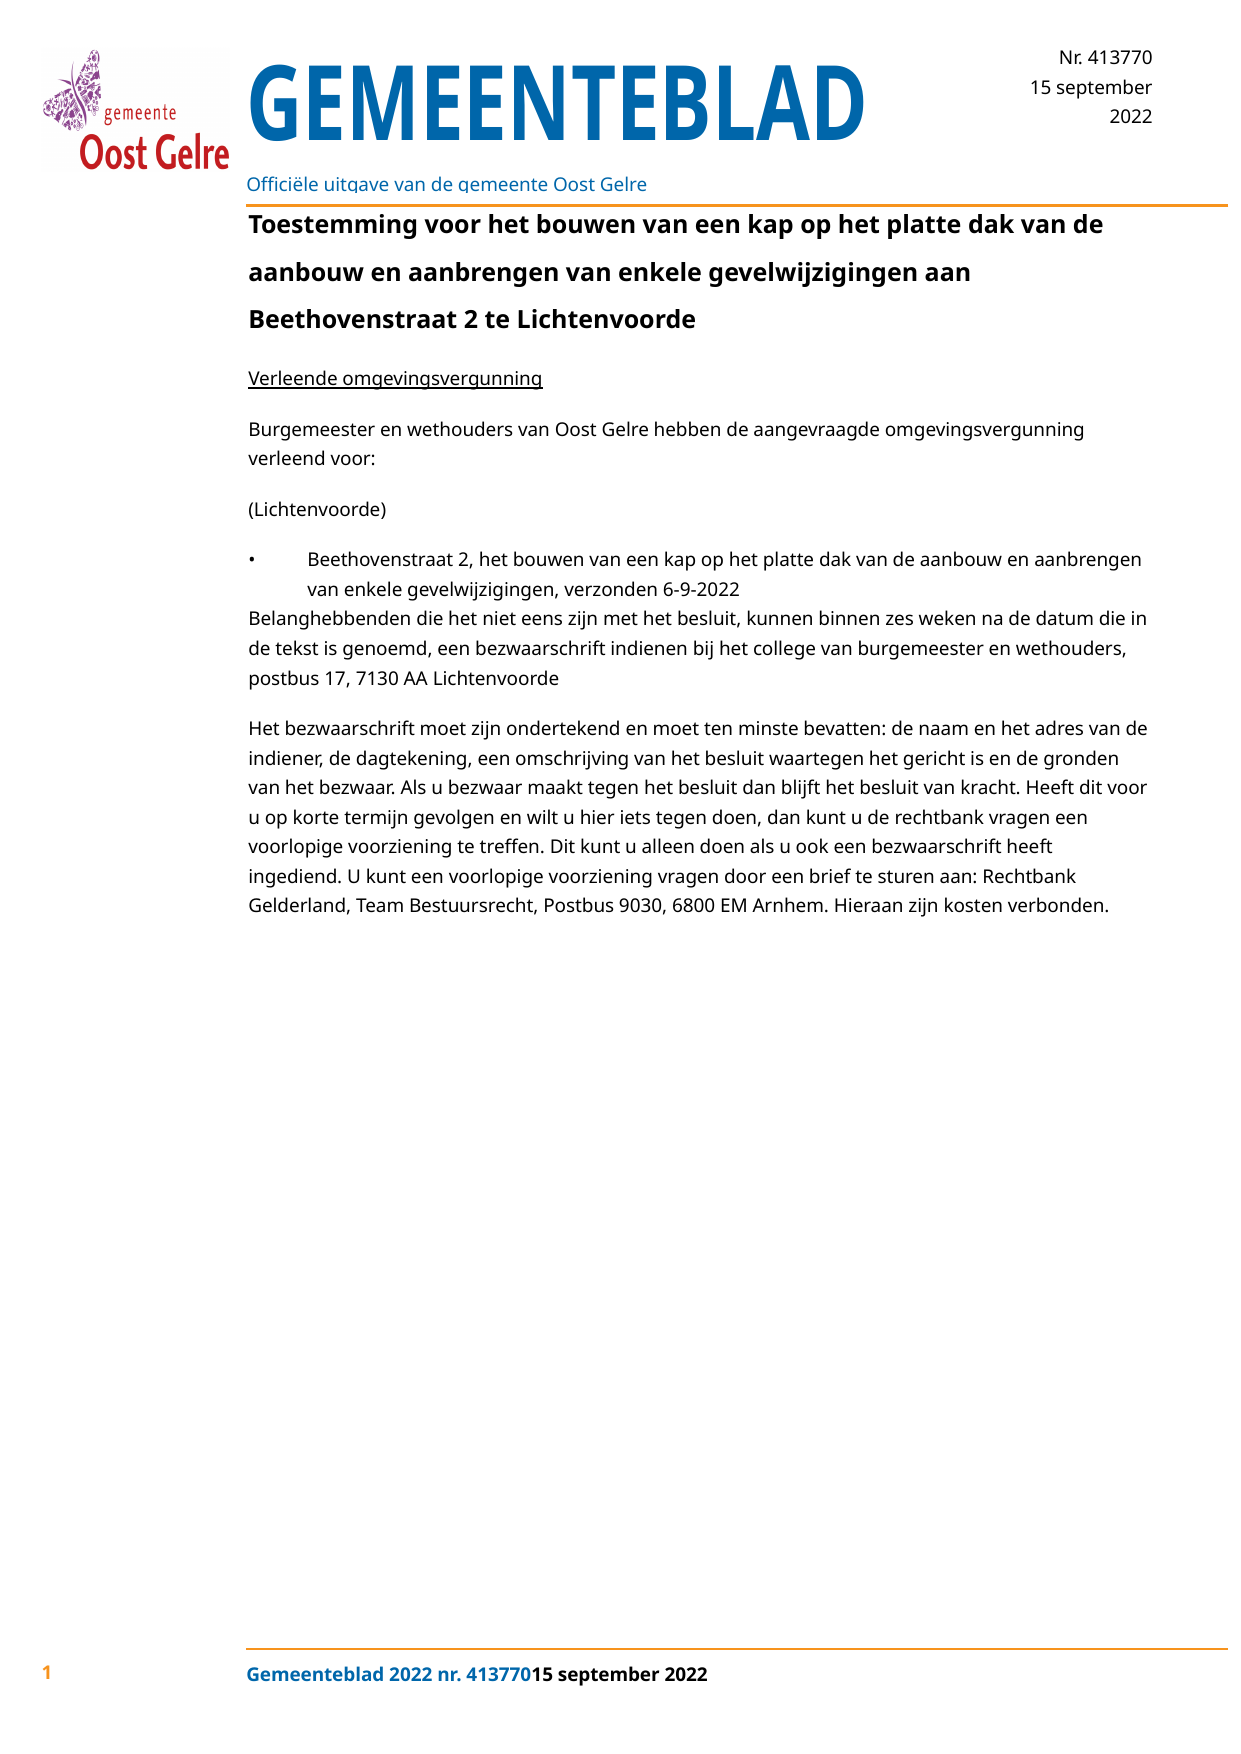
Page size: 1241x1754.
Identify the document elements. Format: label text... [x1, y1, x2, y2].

text (Lichtenvoorde) [248, 496, 1152, 522]
text Burgemeester en wethouders van Oost Gelre hebben de aangevraagde omgevingsvergunning verleend voor: [248, 416, 1152, 471]
text Het bezwaarschrift moet zijn ondertekend en moet ten minste bevatten: de naam en het adres van de indiener, de dagtekening, een omschrijving van het besluit waartegen het gericht is en de gronden van het bezwaar. Als u bezwaar maakt tegen het besluit dan blijft het besluit van kracht. Heeft dit voor u op korte termijn gevolgen en wilt u hier iets tegen doen, dan kunt u de rechtbank vragen een voorlopige voorziening te treffen. Dit kunt u alleen doen als u ook een bezwaarschrift heeft ingediend. U kunt een voorlopige voorziening vragen door een brief te sturen aan: Rechtbank Gelderland, Team Bestuursrecht, Postbus 9030, 6800 EM Arnhem. Hieraan zijn kosten verbonden. [248, 715, 1152, 918]
text Verleende omgevingsvergunning [248, 366, 1152, 391]
picture [41, 47, 231, 172]
text Toestemming voor het bouwen van een kap op het platte dak van de aanbouw en aanbrengen van enkele gevelwijzigingen aan Beethovenstraat 2 te Lichtenvoorde [248, 207, 1152, 336]
text Belanghebbenden die het niet eens zijn met het besluit, kunnen binnen zes weken na de datum die in de tekst is genoemd, een bezwaarschrift indienen bij het college van burgemeester en wethouders, postbus 17, 7130 AA Lichtenvoorde [248, 606, 1152, 690]
list Beethovenstraat 2, het bouwen van een kap op het platte dak van de aanbouw en aanbrengen van enkele gevelwijzigingen, verzonden 6-9-2022 [248, 546, 1152, 602]
